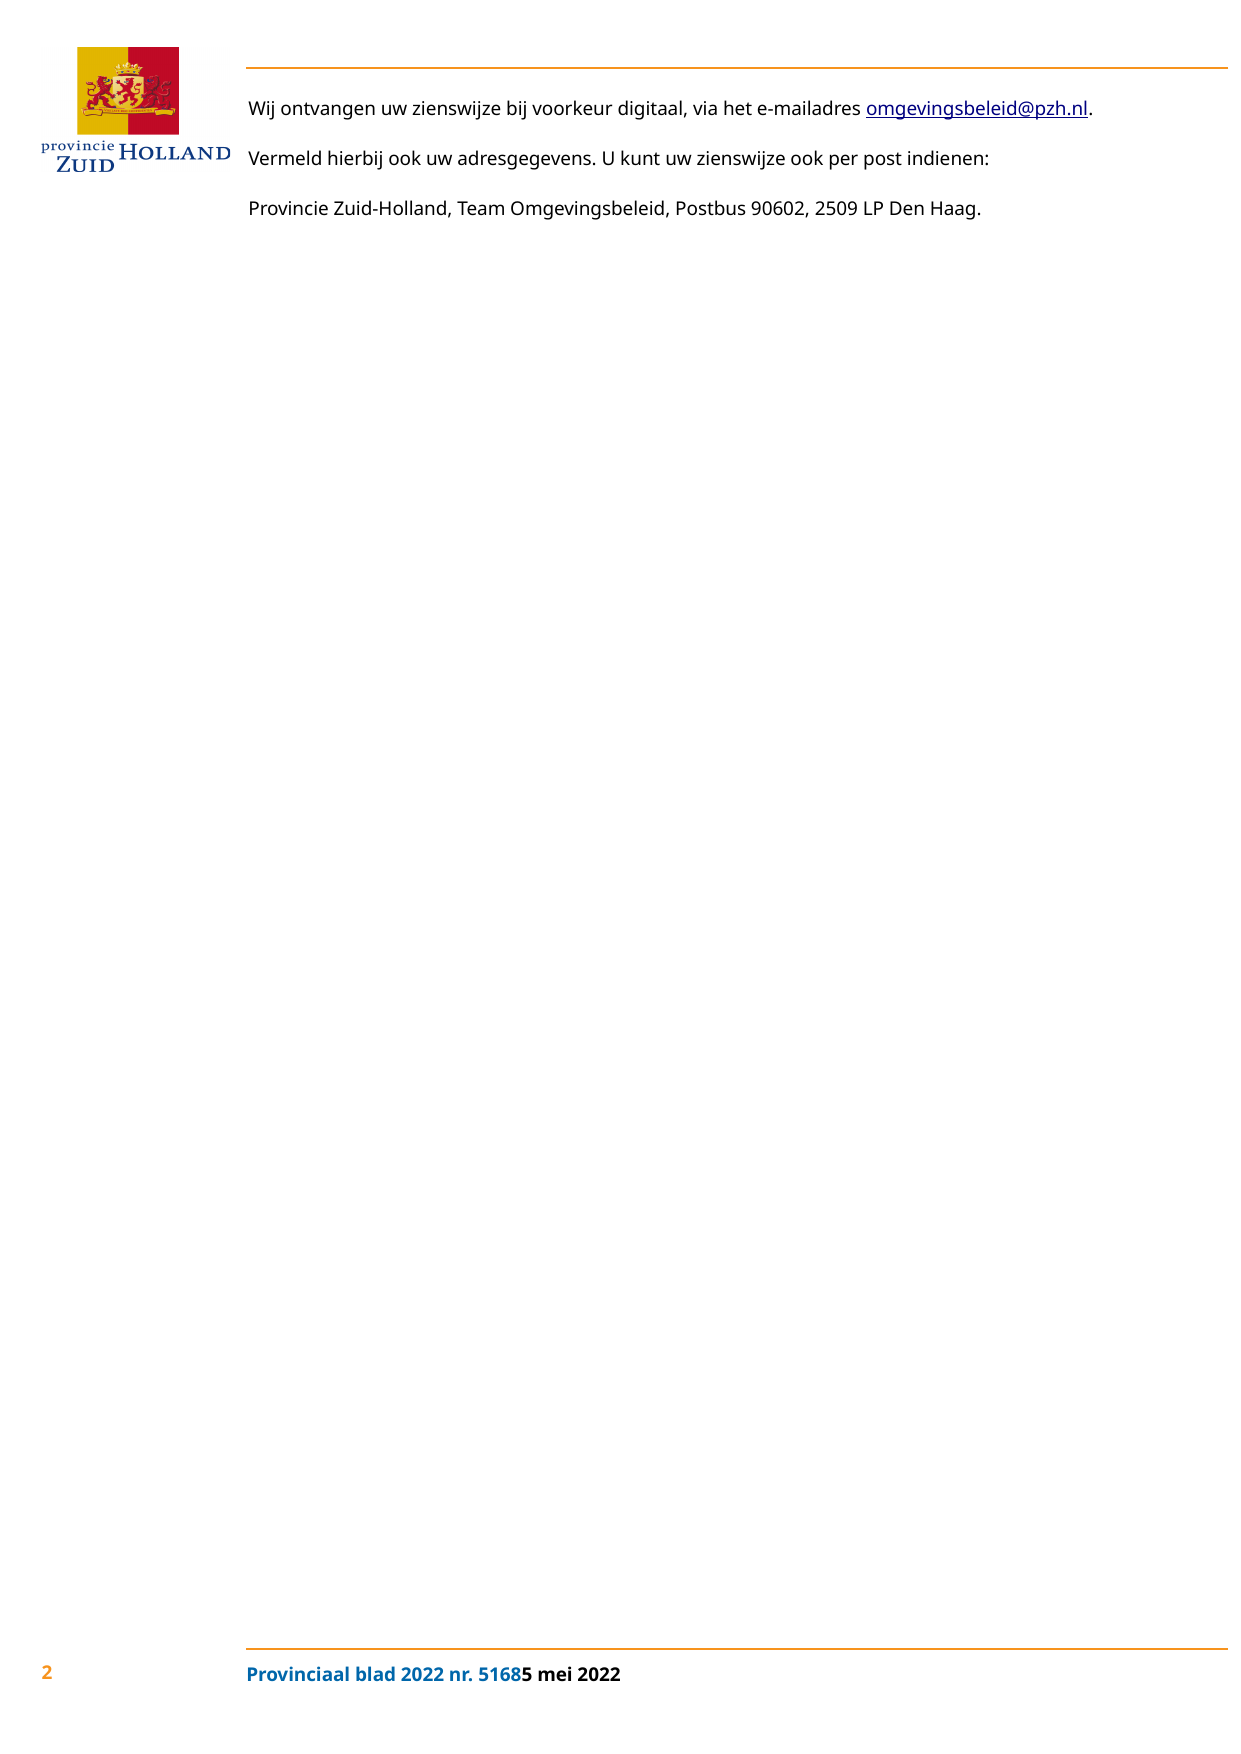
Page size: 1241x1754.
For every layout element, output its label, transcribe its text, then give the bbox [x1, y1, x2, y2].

text Provincie Zuid-Holland, Team Omgevingsbeleid, Postbus 90602, 2509 LP Den Haag. [248, 196, 1152, 221]
picture [41, 47, 231, 172]
text Wij ontvangen uw zienswijze bij voorkeur digitaal, via het e-mailadres omgevingsbeleid@pzh.nl. [248, 95, 1152, 121]
text Vermeld hierbij ook uw adresgegevens. U kunt uw zienswijze ook per post indienen: [248, 145, 1152, 171]
